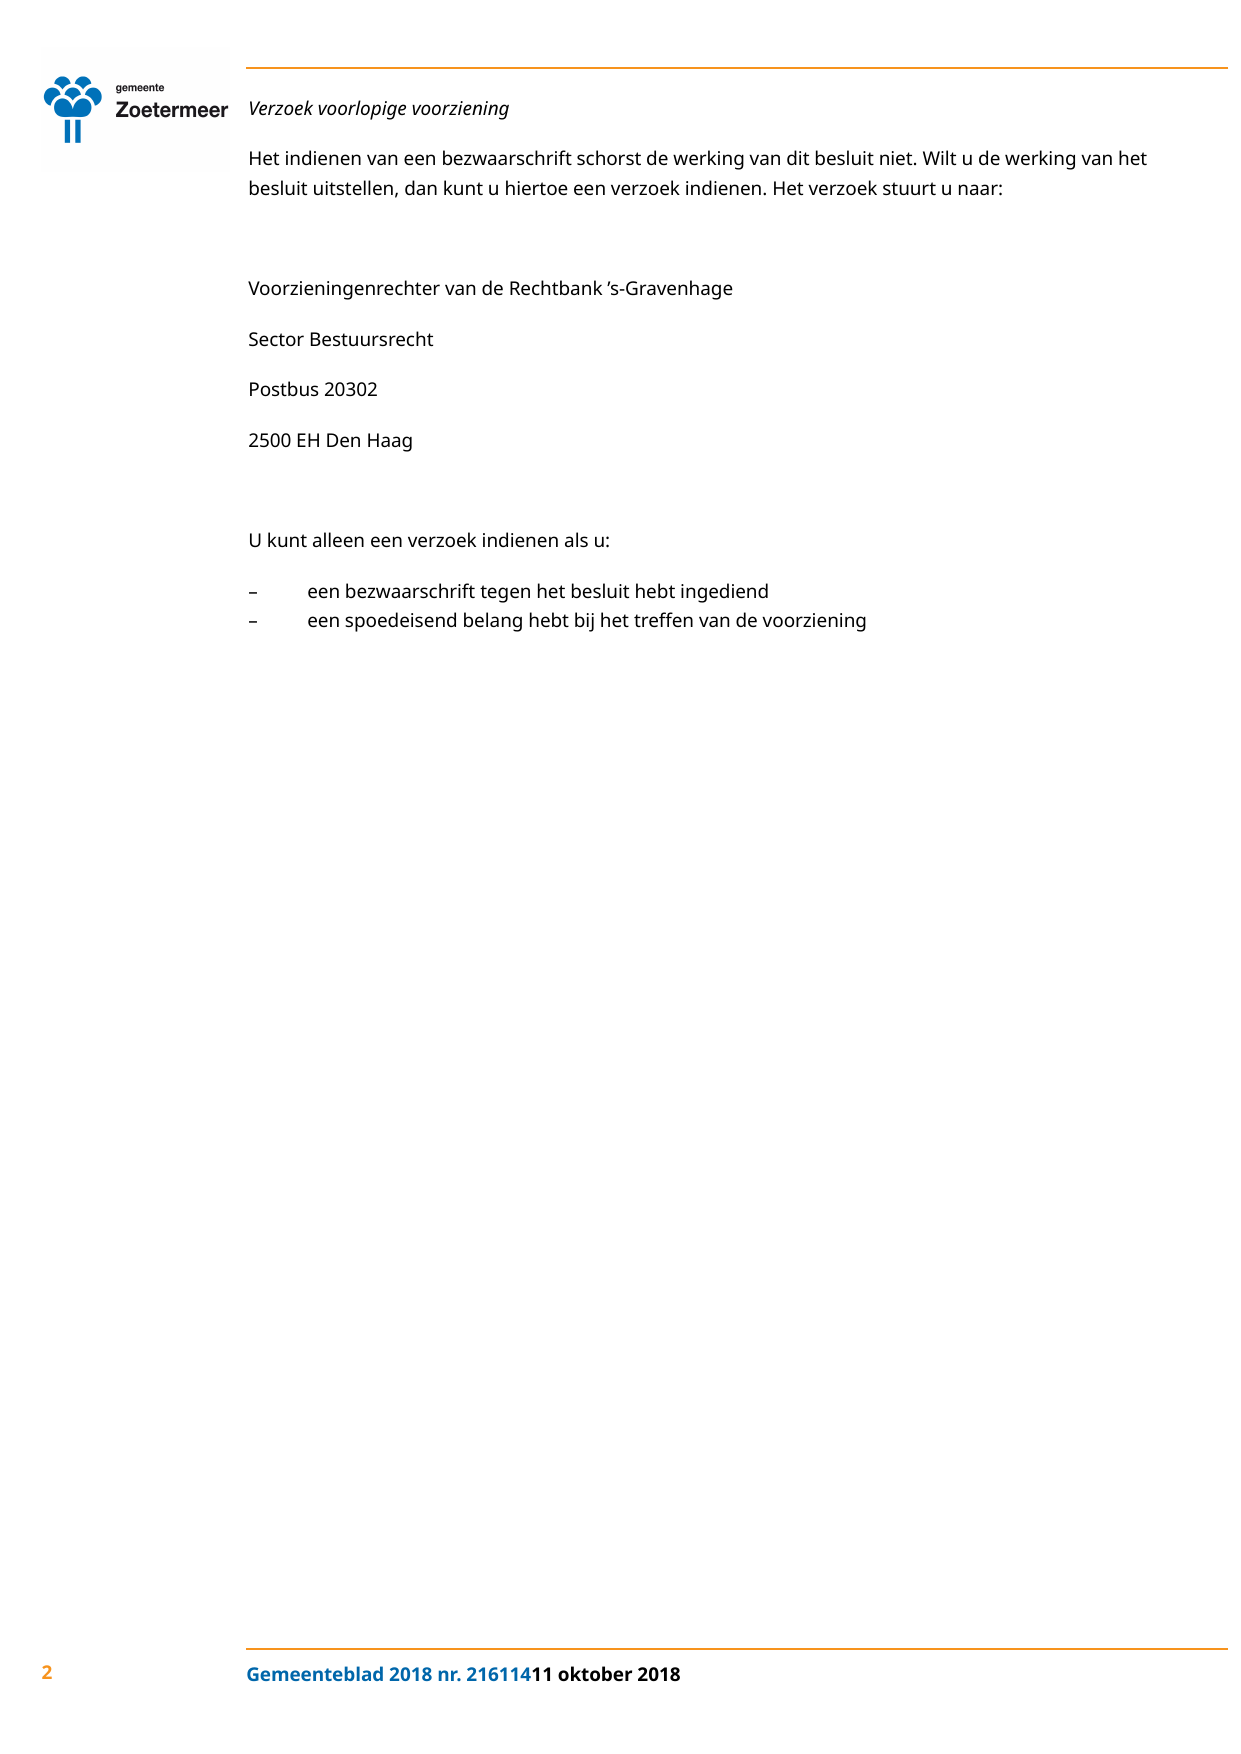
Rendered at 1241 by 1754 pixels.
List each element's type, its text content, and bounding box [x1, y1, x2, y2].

text Voorzieningenrechter van de Rechtbank ’s-Gravenhage [248, 276, 1152, 301]
text Sector Bestuursrecht [248, 326, 1152, 352]
text Verzoek voorlopige voorziening [248, 95, 1152, 121]
list een spoedeisend belang hebt bij het treffen van de voorziening [248, 608, 1152, 633]
picture [41, 47, 231, 172]
text U kunt alleen een verzoek indienen als u: [248, 528, 1152, 553]
text Het indienen van een bezwaarschrift schorst de werking van dit besluit niet. Wilt u de werking van het besluit uitstellen, dan kunt u hiertoe een verzoek indienen. Het verzoek stuurt u naar: [248, 145, 1152, 201]
text 2500 EH Den Haag [248, 427, 1152, 453]
list een bezwaarschrift tegen het besluit hebt ingediend [248, 578, 1152, 604]
text Postbus 20302 [248, 376, 1152, 402]
